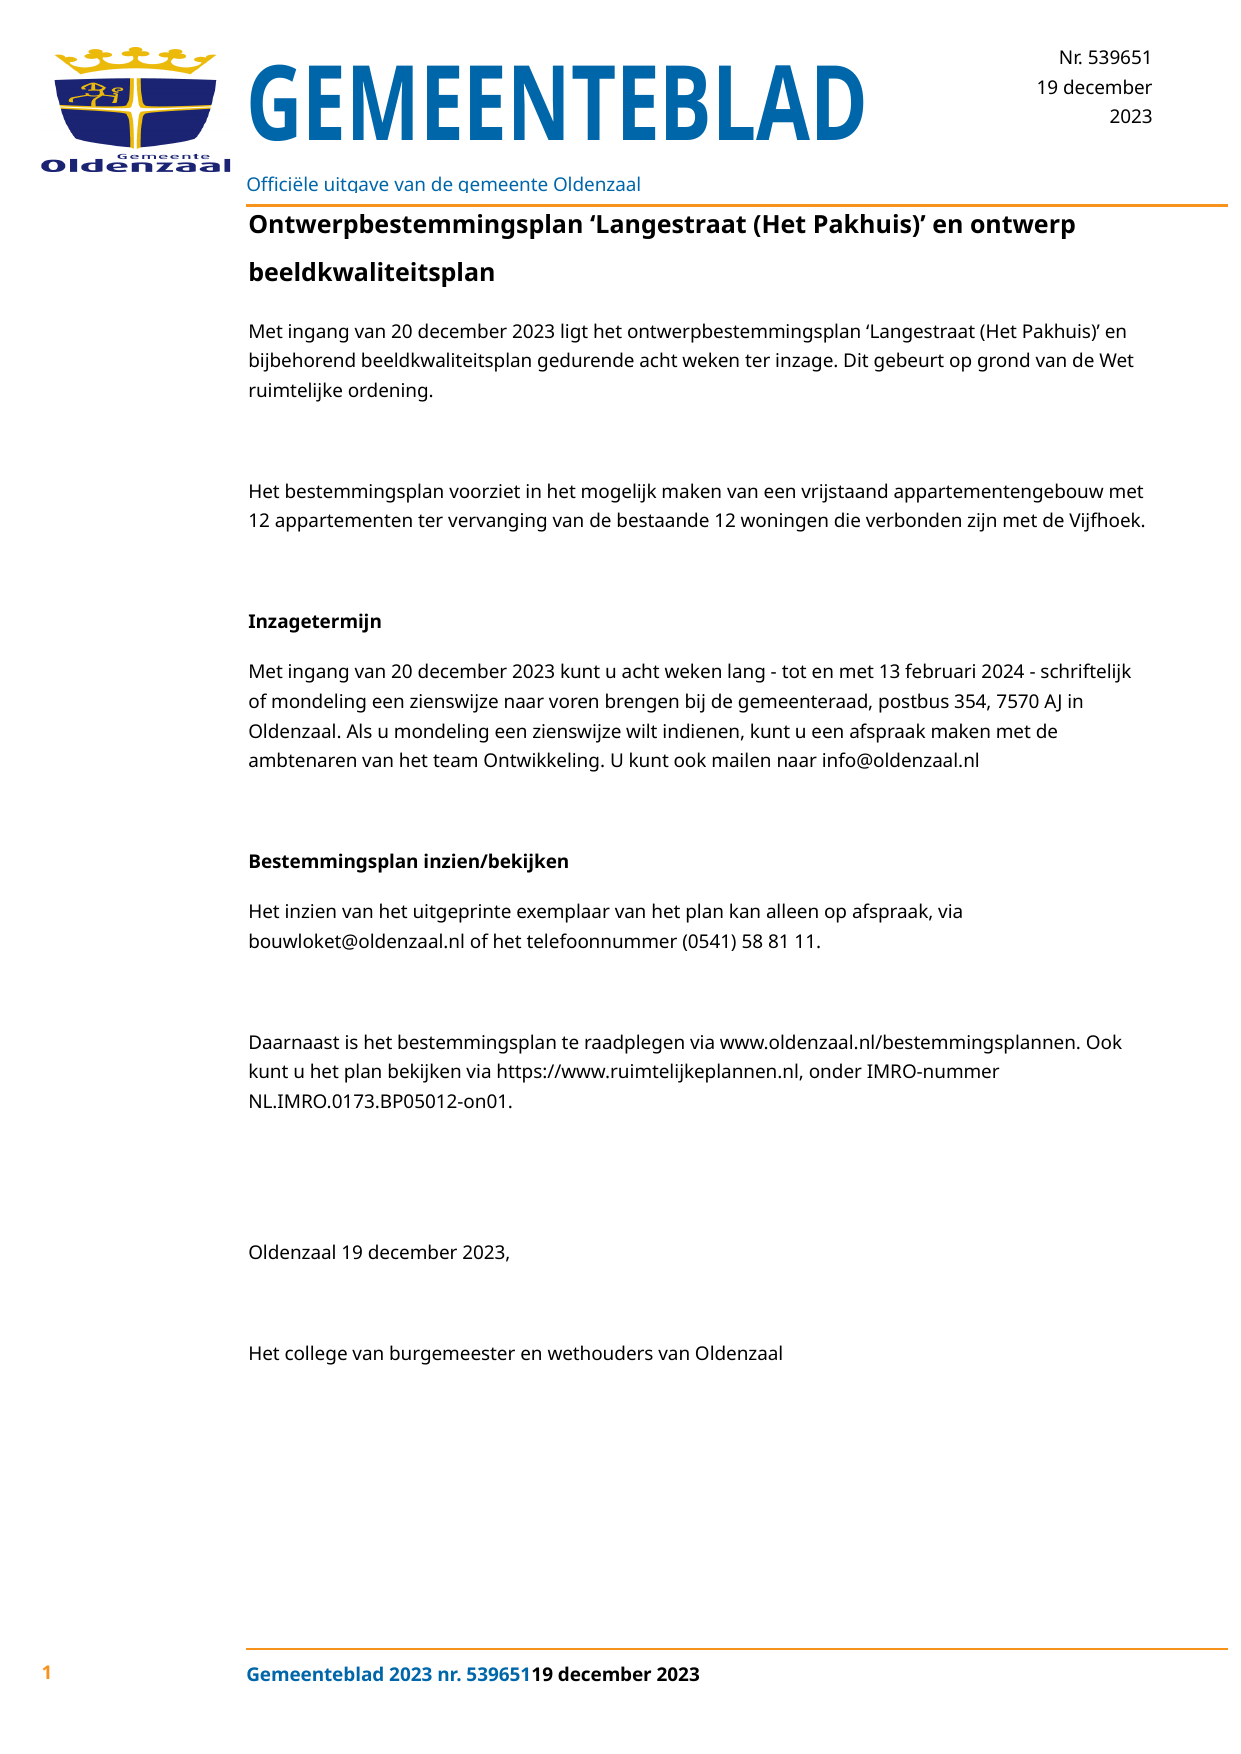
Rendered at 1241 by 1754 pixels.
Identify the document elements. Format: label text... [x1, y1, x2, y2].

text Daarnaast is het bestemmingsplan te raadplegen via www.oldenzaal.nl/bestemmingsplannen. Ook kunt u het plan bekijken via https://www.ruimtelijkeplannen.nl, onder IMRO-nummer NL.IMRO.0173.BP05012-on01. [248, 1029, 1152, 1114]
text Ontwerpbestemmingsplan ‘Langestraat (Het Pakhuis)’ en ontwerp beeldkwaliteitsplan [248, 207, 1152, 288]
text Het bestemmingsplan voorziet in het mogelijk maken van een vrijstaand appartementengebouw met 12 appartementen ter vervanging van de bestaande 12 woningen die verbonden zijn met de Vijfhoek. [248, 478, 1152, 533]
text Bestemmingsplan inzien/bekijken [248, 848, 1152, 874]
text Oldenzaal 19 december 2023, [248, 1239, 1152, 1265]
text Het college van burgemeester en wethouders van Oldenzaal [248, 1340, 1152, 1366]
text Het inzien van het uitgeprinte exemplaar van het plan kan alleen op afspraak, via bouwloket@oldenzaal.nl of het telefoonnummer (0541) 58 81 11. [248, 899, 1152, 954]
text Met ingang van 20 december 2023 kunt u acht weken lang - tot en met 13 februari 2024 - schriftelijk of mondeling een zienswijze naar voren brengen bij de gemeenteraad, postbus 354, 7570 AJ in Oldenzaal. Als u mondeling een zienswijze wilt indienen, kunt u een afspraak maken met de ambtenaren van het team Ontwikkeling. U kunt ook mailen naar info@oldenzaal.nl [248, 659, 1152, 773]
picture [41, 47, 231, 172]
text Inzagetermijn [248, 608, 1152, 634]
text Met ingang van 20 december 2023 ligt het ontwerpbestemmingsplan ‘Langestraat (Het Pakhuis)’ en bijbehorend beeldkwaliteitsplan gedurende acht weken ter inzage. Dit gebeurt op grond van de Wet ruimtelijke ordening. [248, 318, 1152, 403]
